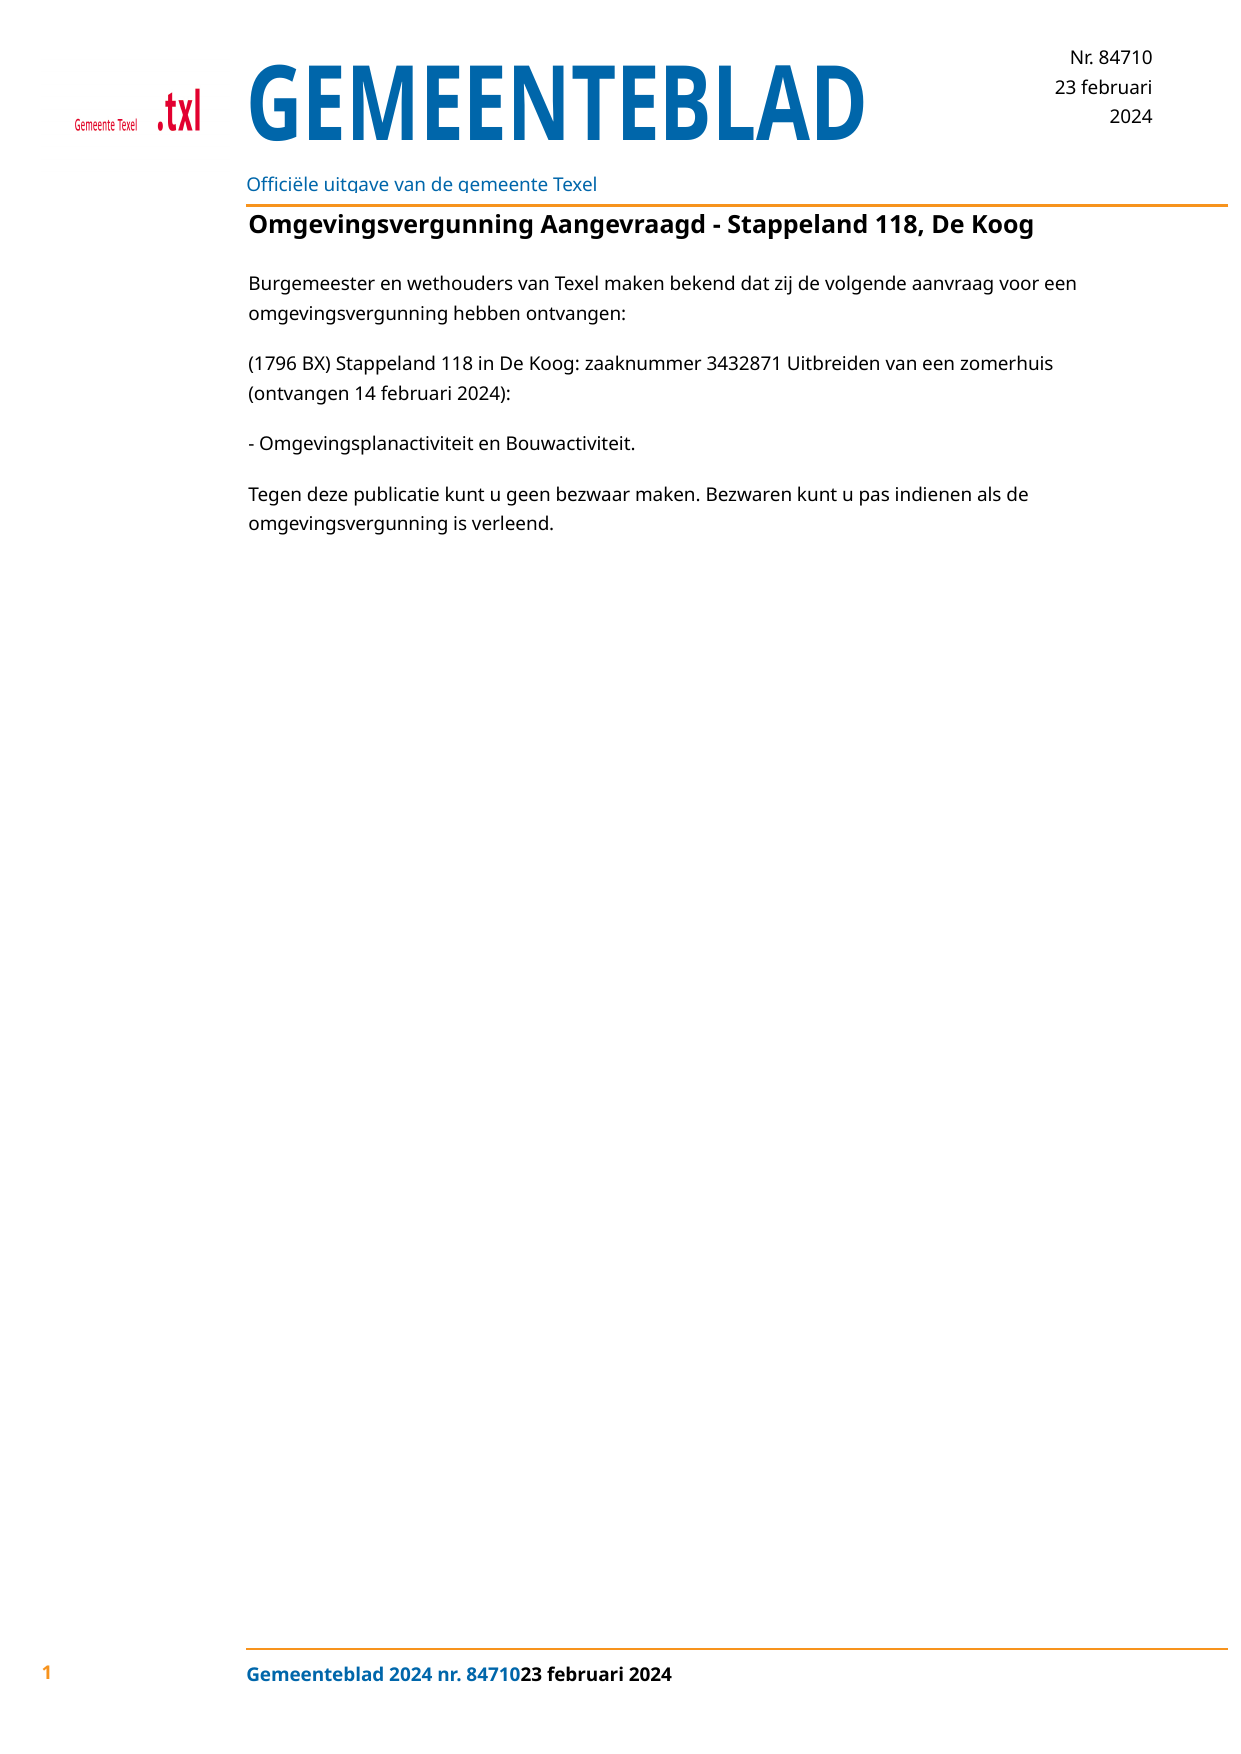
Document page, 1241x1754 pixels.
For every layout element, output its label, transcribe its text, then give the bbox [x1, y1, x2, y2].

text Burgemeester en wethouders van Texel maken bekend dat zij de volgende aanvraag voor een omgevingsvergunning hebben ontvangen: [248, 270, 1152, 326]
text Tegen deze publicatie kunt u geen bezwaar maken. Bezwaren kunt u pas indienen als de omgevingsvergunning is verleend. [248, 481, 1152, 536]
text Omgevingsvergunning Aangevraagd - Stappeland 118, De Koog [248, 207, 1152, 241]
picture [41, 47, 231, 172]
text (1796 BX) Stappeland 118 in De Koog: zaaknummer 3432871 Uitbreiden van een zomerhuis (ontvangen 14 februari 2024): [248, 350, 1152, 406]
text - Omgevingsplanactiviteit en Bouwactiviteit. [248, 430, 1152, 456]
